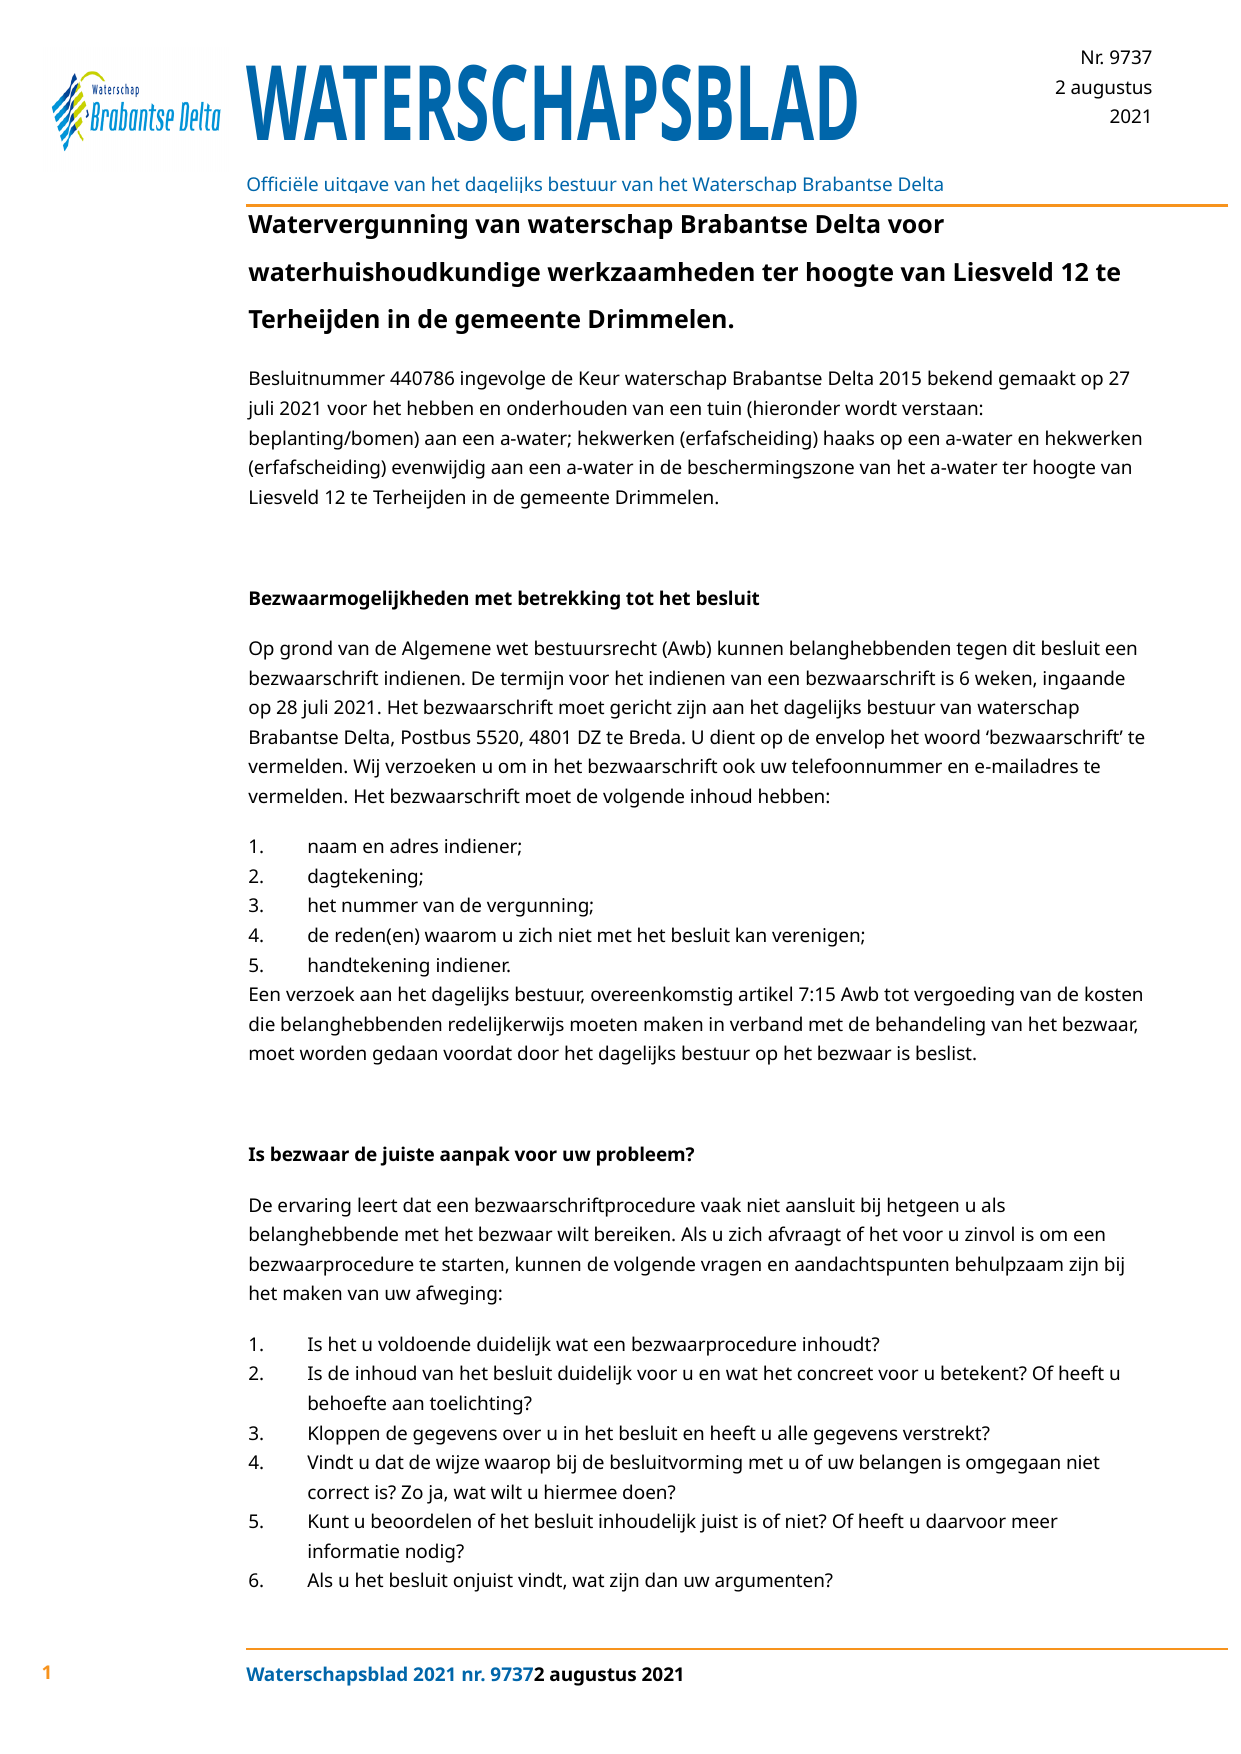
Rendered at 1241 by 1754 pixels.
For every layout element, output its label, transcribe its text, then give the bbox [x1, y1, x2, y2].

list Is de inhoud van het besluit duidelijk voor u en wat het concreet voor u betekent? Of heeft u behoefte aan toelichting? [248, 1361, 1152, 1416]
text Watervergunning van waterschap Brabantse Delta voor waterhuishoudkundige werkzaamheden ter hoogte van Liesveld 12 te Terheijden in de gemeente Drimmelen. [248, 207, 1152, 336]
text Besluitnummer 440786 ingevolge de Keur waterschap Brabantse Delta 2015 bekend gemaakt op 27 juli 2021 voor het hebben en onderhouden van een tuin (hieronder wordt verstaan: beplanting/bomen) aan een a-water; hekwerken (erfafscheiding) haaks op een a-water en hekwerken (erfafscheiding) evenwijdig aan een a-water in de beschermingszone van het a-water ter hoogte van Liesveld 12 te Terheijden in de gemeente Drimmelen. [248, 366, 1152, 509]
list de reden(en) waarom u zich niet met het besluit kan verenigen; [248, 922, 1152, 948]
list Kunt u beoordelen of het besluit inhoudelijk juist is of niet? Of heeft u daarvoor meer informatie nodig? [248, 1508, 1152, 1564]
list Als u het besluit onjuist vindt, wat zijn dan uw argumenten? [248, 1568, 1152, 1593]
list naam en adres indiener; [248, 833, 1152, 859]
list handtekening indiener. [248, 952, 1152, 977]
list Vindt u dat de wijze waarop bij de besluitvorming met u of uw belangen is omgegaan niet correct is? Zo ja, wat wilt u hiermee doen? [248, 1449, 1152, 1504]
picture [41, 47, 231, 172]
text De ervaring leert dat een bezwaarschriftprocedure vaak niet aansluit bij hetgeen u als belanghebbende met het bezwaar wilt bereiken. Als u zich afvraagt of het voor u zinvol is om een bezwaarprocedure te starten, kunnen de volgende vragen en aandachtspunten behulpzaam zijn bij het maken van uw afweging: [248, 1192, 1152, 1306]
list Kloppen de gegevens over u in het besluit en heeft u alle gegevens verstrekt? [248, 1420, 1152, 1445]
text Bezwaarmogelijkheden met betrekking tot het besluit [248, 585, 1152, 610]
list Is het u voldoende duidelijk wat een bezwaarprocedure inhoudt? [248, 1331, 1152, 1357]
list het nummer van de vergunning; [248, 893, 1152, 918]
text Is bezwaar de juiste aanpak voor uw probleem? [248, 1141, 1152, 1167]
text Op grond van de Algemene wet bestuursrecht (Awb) kunnen belanghebbenden tegen dit besluit een bezwaarschrift indienen. De termijn voor het indienen van een bezwaarschrift is 6 weken, ingaande op 28 juli 2021. Het bezwaarschrift moet gericht zijn aan het dagelijks bestuur van waterschap Brabantse Delta, Postbus 5520, 4801 DZ te Breda. U dient op de envelop het woord ‘bezwaarschrift’ te vermelden. Wij verzoeken u om in het bezwaarschrift ook uw telefoonnummer en e‑mailadres te vermelden. Het bezwaarschrift moet de volgende inhoud hebben: [248, 635, 1152, 809]
list dagtekening; [248, 863, 1152, 889]
text Een verzoek aan het dagelijks bestuur, overeenkomstig artikel 7:15 Awb tot vergoeding van de kosten die belanghebbenden redelijkerwijs moeten maken in verband met de behandeling van het bezwaar, moet worden gedaan voordat door het dagelijks bestuur op het bezwaar is beslist. [248, 981, 1152, 1066]
